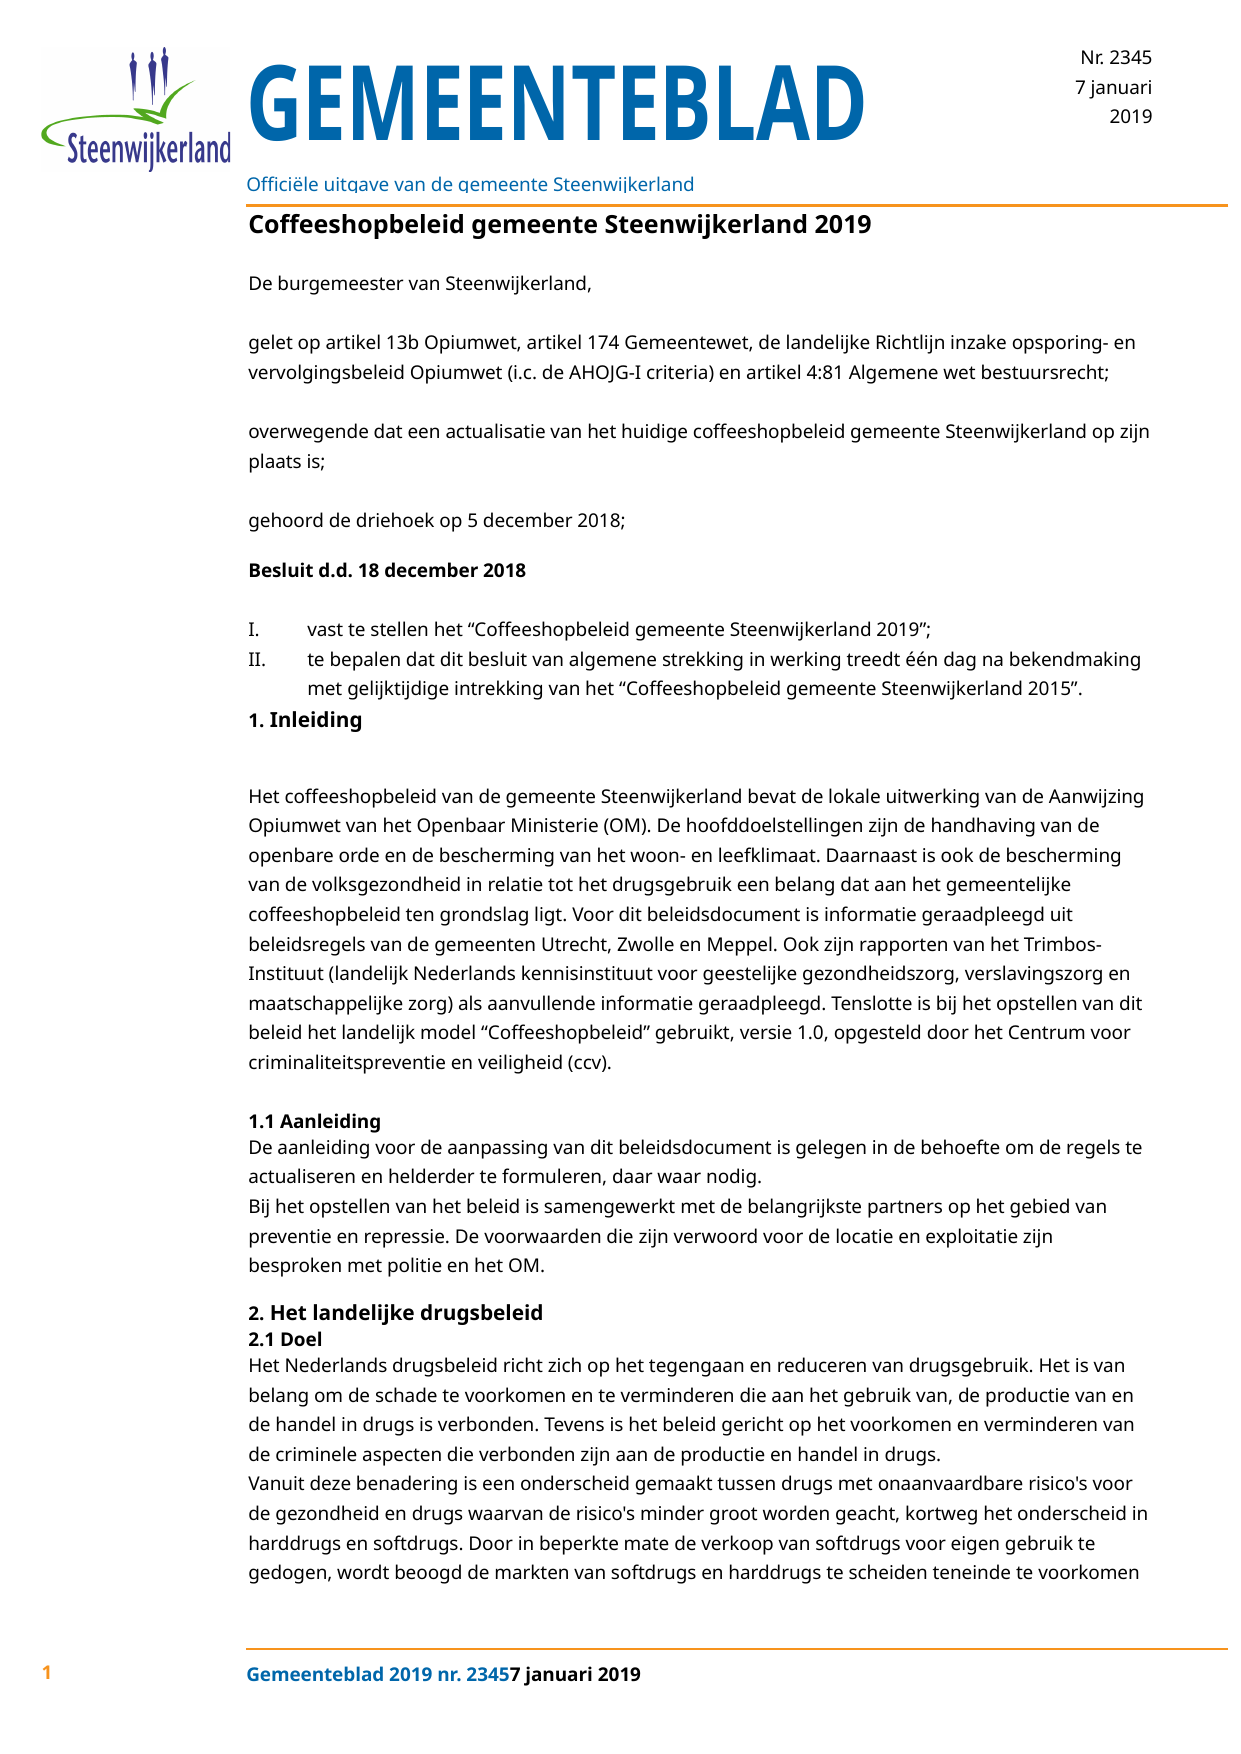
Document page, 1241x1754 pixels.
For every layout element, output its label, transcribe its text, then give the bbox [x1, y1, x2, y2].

text 1. Inleiding [248, 705, 1152, 734]
list te bepalen dat dit besluit van algemene strekking in werking treedt één dag na bekendmaking met gelijktijdige intrekking van het “Coffeeshopbeleid gemeente Steenwijkerland 2015”. [248, 646, 1152, 701]
text gelet op artikel 13b Opiumwet, artikel 174 Gemeentewet, de landelijke Richtlijn inzake opsporing- en vervolgingsbeleid Opiumwet (i.c. de AHOJG-I criteria) en artikel 4:81 Algemene wet bestuursrecht; [248, 329, 1152, 385]
picture [41, 47, 231, 172]
list vast te stellen het “Coffeeshopbeleid gemeente Steenwijkerland 2019”; [248, 616, 1152, 642]
text Coffeeshopbeleid gemeente Steenwijkerland 2019 [248, 207, 1152, 241]
text De burgemeester van Steenwijkerland, [248, 270, 1152, 296]
text De aanleiding voor de aanpassing van dit beleidsdocument is gelegen in de behoefte om de regels te actualiseren en helderder te formuleren, daar waar nodig. [248, 1134, 1152, 1189]
text overwegende dat een actualisatie van het huidige coffeeshopbeleid gemeente Steenwijkerland op zijn plaats is; [248, 418, 1152, 473]
text 2. Het landelijke drugsbeleid [248, 1298, 1152, 1326]
text Het Nederlands drugsbeleid richt zich op het tegengaan en reduceren van drugsgebruik. Het is van belang om de schade te voorkomen en te verminderen die aan het gebruik van, de productie van en de handel in drugs is verbonden. Tevens is het beleid gericht op het voorkomen en verminderen van de criminele aspecten die verbonden zijn aan de productie en handel in drugs. [248, 1352, 1152, 1467]
text 1.1 Aanleiding [248, 1108, 1152, 1134]
text Besluit d.d. 18 december 2018 [248, 557, 1152, 583]
text gehoord de driehoek op 5 december 2018; [248, 507, 1152, 533]
text Vanuit deze benadering is een onderscheid gemaakt tussen drugs met onaanvaardbare risico's voor de gezondheid en drugs waarvan de risico's minder groot worden geacht, kortweg het onderscheid in harddrugs en softdrugs. Door in beperkte mate de verkoop van softdrugs voor eigen gebruik te gedogen, wordt beoogd de markten van softdrugs en harddrugs te scheiden teneinde te voorkomen [248, 1471, 1152, 1585]
text 2.1 Doel [248, 1326, 1152, 1352]
text Het coffeeshopbeleid van de gemeente Steenwijkerland bevat de lokale uitwerking van de Aanwijzing Opiumwet van het Openbaar Ministerie (OM). De hoofddoelstellingen zijn de handhaving van de openbare orde en de bescherming van het woon- en leefklimaat. Daarnaast is ook de bescherming van de volksgezondheid in relatie tot het drugsgebruik een belang dat aan het gemeentelijke coffeeshopbeleid ten grondslag ligt. Voor dit beleidsdocument is informatie geraadpleegd uit beleidsregels van de gemeenten Utrecht, Zwolle en Meppel. Ook zijn rapporten van het Trimbos-Instituut (landelijk Nederlands kennisinstituut voor geestelijke gezondheidszorg, verslavingszorg en maatschappelijke zorg) als aanvullende informatie geraadpleegd. Tenslotte is bij het opstellen van dit beleid het landelijk model “Coffeeshopbeleid” gebruikt, versie 1.0, opgesteld door het Centrum voor criminaliteitspreventie en veiligheid (ccv). [248, 783, 1152, 1075]
text Bij het opstellen van het beleid is samengewerkt met de belangrijkste partners op het gebied van preventie en repressie. De voorwaarden die zijn verwoord voor de locatie en exploitatie zijn besproken met politie en het OM. [248, 1193, 1152, 1278]
